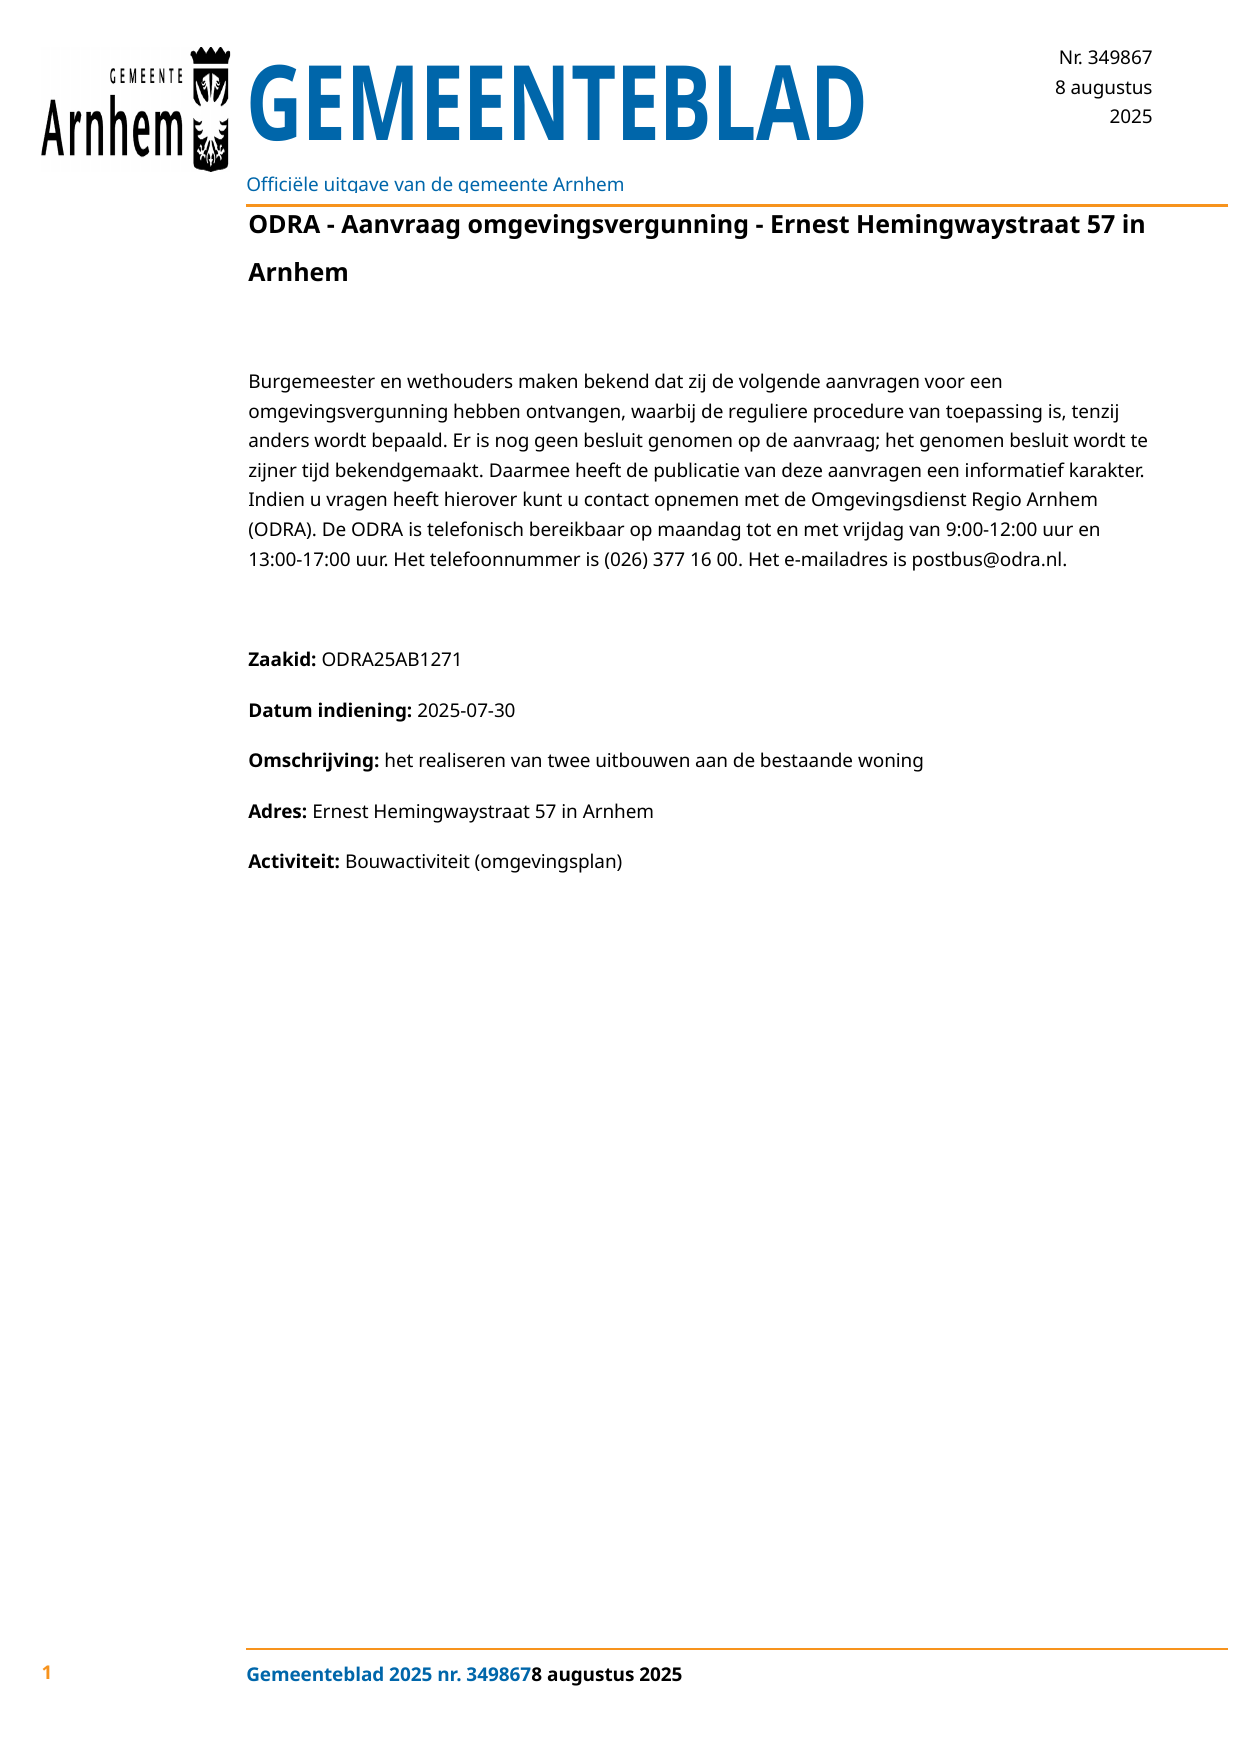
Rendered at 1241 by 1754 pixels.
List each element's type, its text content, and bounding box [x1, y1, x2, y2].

text Omschrijving: het realiseren van twee uitbouwen aan de bestaande woning [248, 747, 1152, 773]
text Zaakid: ODRA25AB1271 [248, 647, 1152, 672]
text ODRA - Aanvraag omgevingsvergunning - Ernest Hemingwaystraat 57 in Arnhem [248, 207, 1152, 288]
picture [41, 47, 231, 172]
text Activiteit: Bouwactiviteit (omgevingsplan) [248, 848, 1152, 874]
text Adres: Ernest Hemingwaystraat 57 in Arnhem [248, 798, 1152, 824]
text Burgemeester en wethouders maken bekend dat zij de volgende aanvragen voor een omgevingsvergunning hebben ontvangen, waarbij de reguliere procedure van toepassing is, tenzij anders wordt bepaald. Er is nog geen besluit genomen op de aanvraag; het genomen besluit wordt te zijner tijd bekendgemaakt. Daarmee heeft de publicatie van deze aanvragen een informatief karakter. Indien u vragen heeft hierover kunt u contact opnemen met de Omgevingsdienst Regio Arnhem (ODRA). De ODRA is telefonisch bereikbaar op maandag tot en met vrijdag van 9:00-12:00 uur en 13:00-17:00 uur. Het telefoonnummer is (026) 377 16 00. Het e-mailadres is postbus@odra.nl. [248, 368, 1152, 572]
text Datum indiening: 2025-07-30 [248, 697, 1152, 723]
